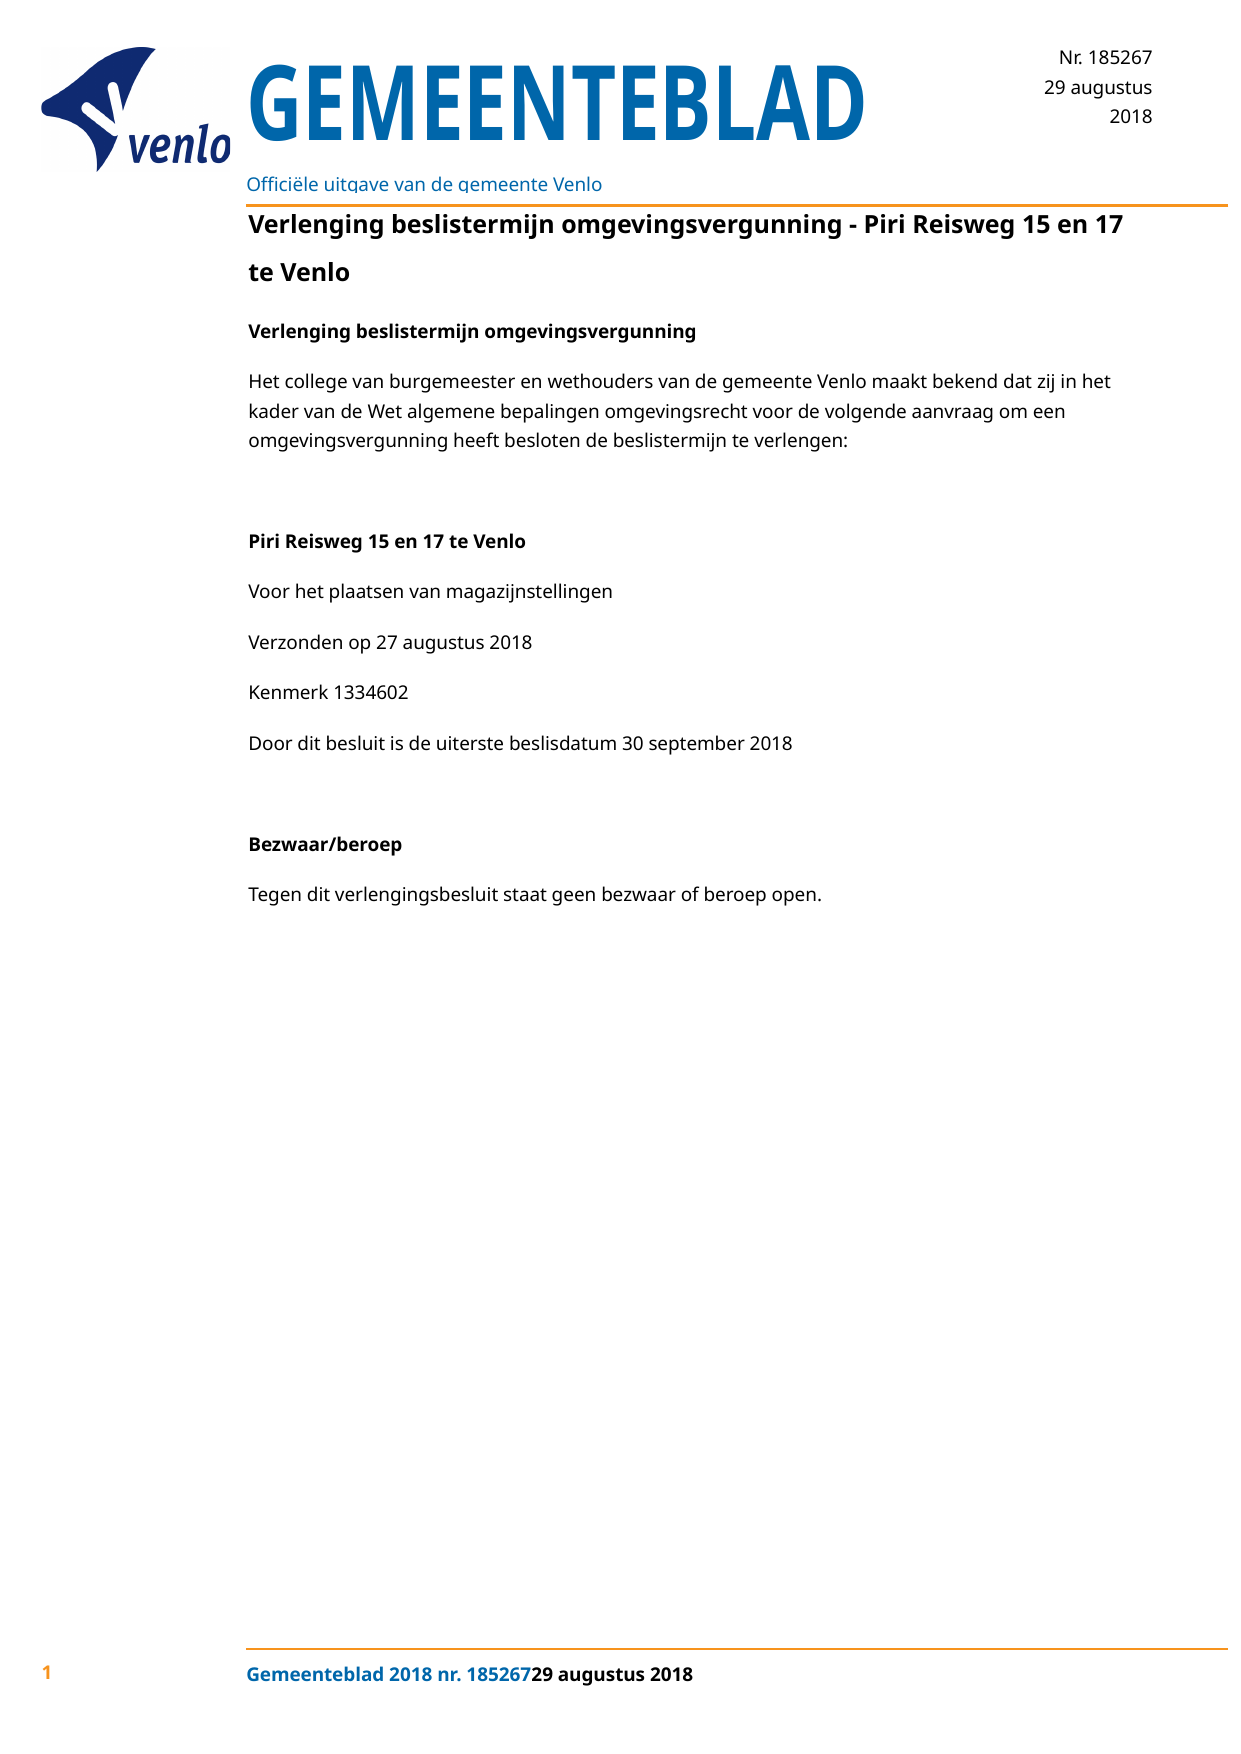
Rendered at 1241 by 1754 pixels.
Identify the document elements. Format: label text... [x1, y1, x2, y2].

picture [41, 47, 231, 172]
text Bezwaar/beroep [248, 831, 1152, 857]
text Kenmerk 1334602 [248, 679, 1152, 705]
text Voor het plaatsen van magazijnstellingen [248, 579, 1152, 604]
text Verzonden op 27 augustus 2018 [248, 629, 1152, 655]
text Tegen dit verlengingsbesluit staat geen bezwaar of beroep open. [248, 881, 1152, 907]
text Het college van burgemeester en wethouders van de gemeente Venlo maakt bekend dat zij in het kader van de Wet algemene bepalingen omgevingsrecht voor de volgende aanvraag om een omgevingsvergunning heeft besloten de beslistermijn te verlengen: [248, 368, 1152, 453]
text Verlenging beslistermijn omgevingsvergunning [248, 318, 1152, 344]
text Piri Reisweg 15 en 17 te Venlo [248, 528, 1152, 554]
text Verlenging beslistermijn omgevingsvergunning - Piri Reisweg 15 en 17 te Venlo [248, 207, 1152, 288]
text Door dit besluit is de uiterste beslisdatum 30 september 2018 [248, 730, 1152, 756]
